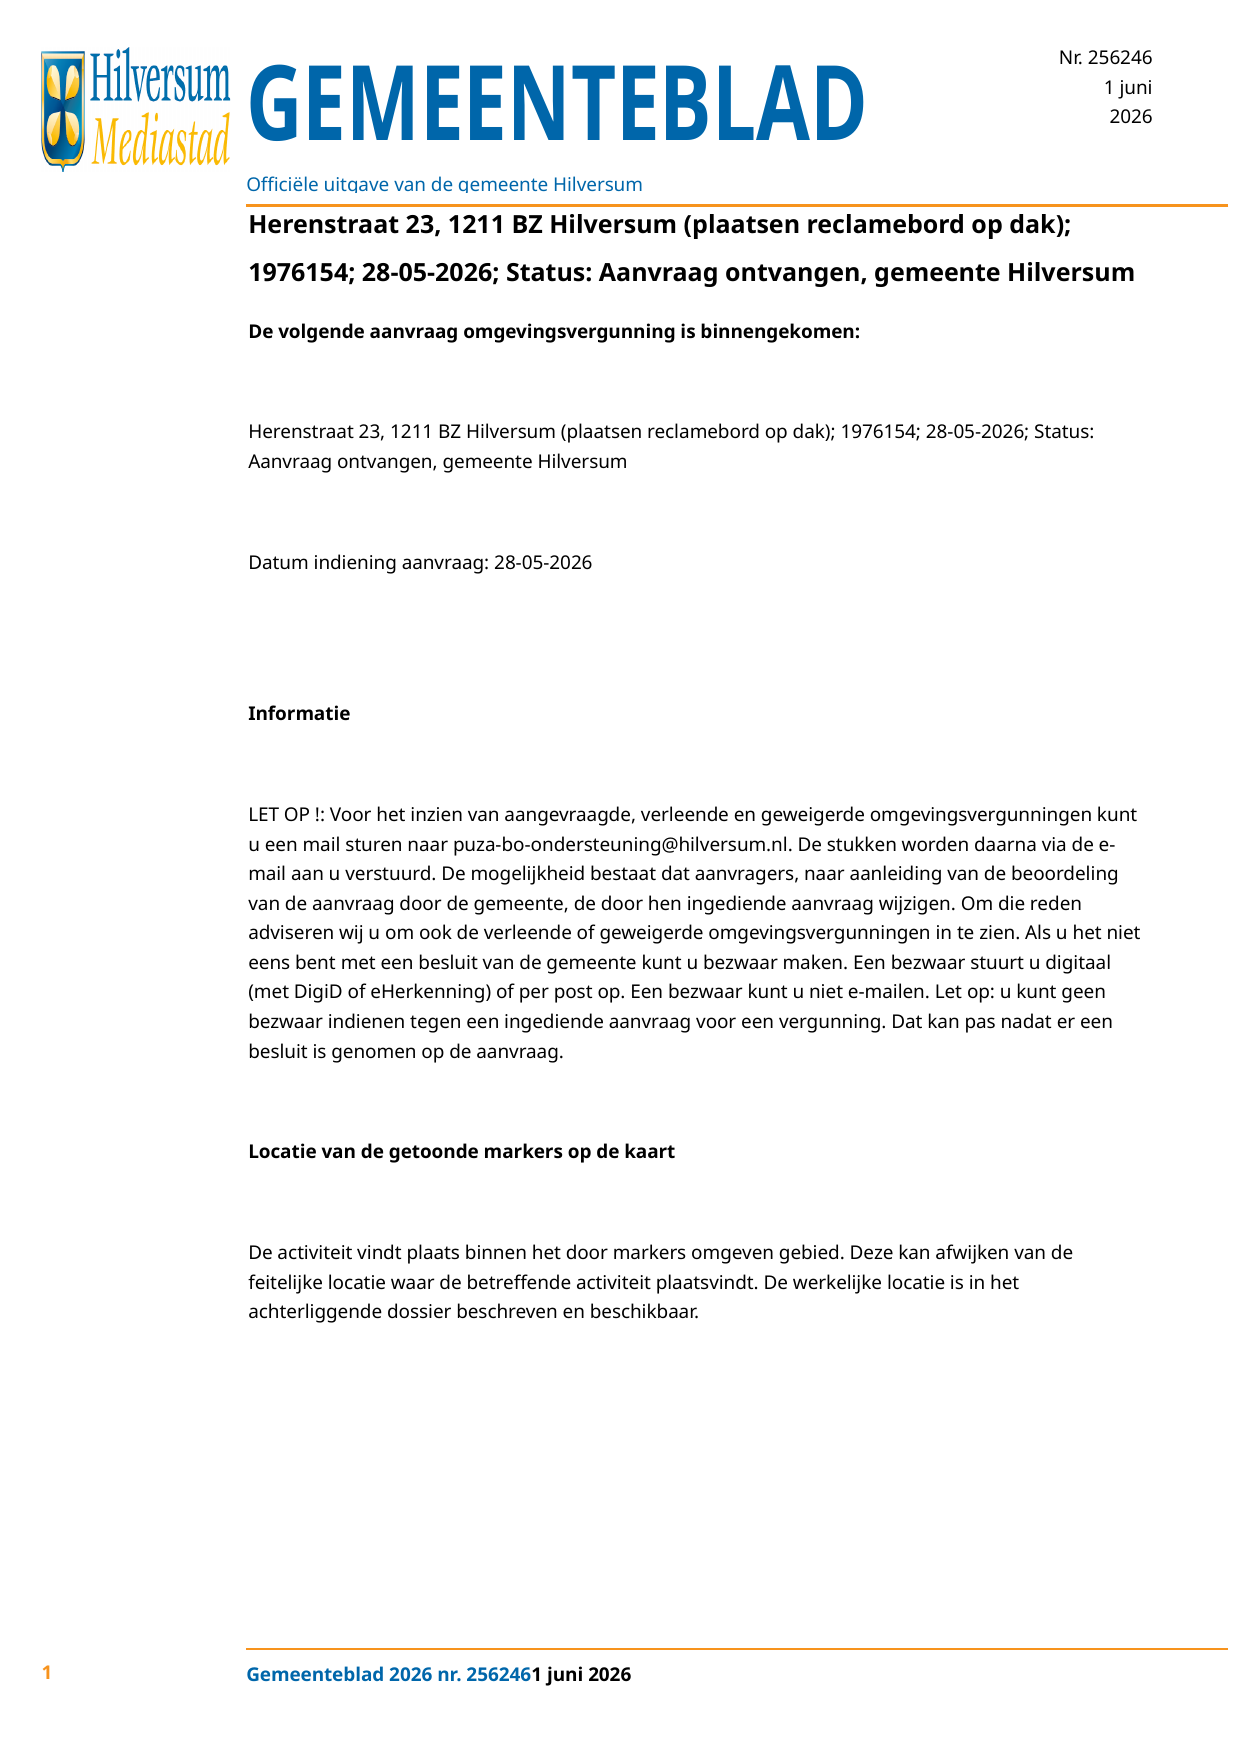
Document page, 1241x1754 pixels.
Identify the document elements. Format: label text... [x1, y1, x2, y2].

text LET OP !: Voor het inzien van aangevraagde, verleende en geweigerde omgevingsvergunningen kunt u een mail sturen naar puza-bo-ondersteuning@hilversum.nl. De stukken worden daarna via de e-mail aan u verstuurd. De mogelijkheid bestaat dat aanvragers, naar aanleiding van de beoordeling van de aanvraag door de gemeente, de door hen ingediende aanvraag wijzigen. Om die reden adviseren wij u om ook de verleende of geweigerde omgevingsvergunningen in te zien. Als u het niet eens bent met een besluit van de gemeente kunt u bezwaar maken. Een bezwaar stuurt u digitaal (met DigiD of eHerkenning) of per post op. Een bezwaar kunt u niet e-mailen. Let op: u kunt geen bezwaar indienen tegen een ingediende aanvraag voor een vergunning. Dat kan pas nadat er een besluit is genomen op de aanvraag. [248, 801, 1152, 1064]
text De volgende aanvraag omgevingsvergunning is binnengekomen: [248, 318, 1152, 344]
text Informatie [248, 700, 1152, 726]
text De activiteit vindt plaats binnen het door markers omgeven gebied. Deze kan afwijken van de feitelijke locatie waar de betreffende activiteit plaatsvindt. De werkelijke locatie is in het achterliggende dossier beschreven en beschikbaar. [248, 1239, 1152, 1324]
text Datum indiening aanvraag: 28-05-2026 [248, 549, 1152, 575]
picture [41, 47, 231, 172]
text Herenstraat 23, 1211 BZ Hilversum (plaatsen reclamebord op dak); 1976154; 28-05-2026; Status: Aanvraag ontvangen, gemeente Hilversum [248, 419, 1152, 474]
text Locatie van de getoonde markers op de kaart [248, 1139, 1152, 1164]
text Herenstraat 23, 1211 BZ Hilversum (plaatsen reclamebord op dak); 1976154; 28-05-2026; Status: Aanvraag ontvangen, gemeente Hilversum [248, 207, 1152, 288]
